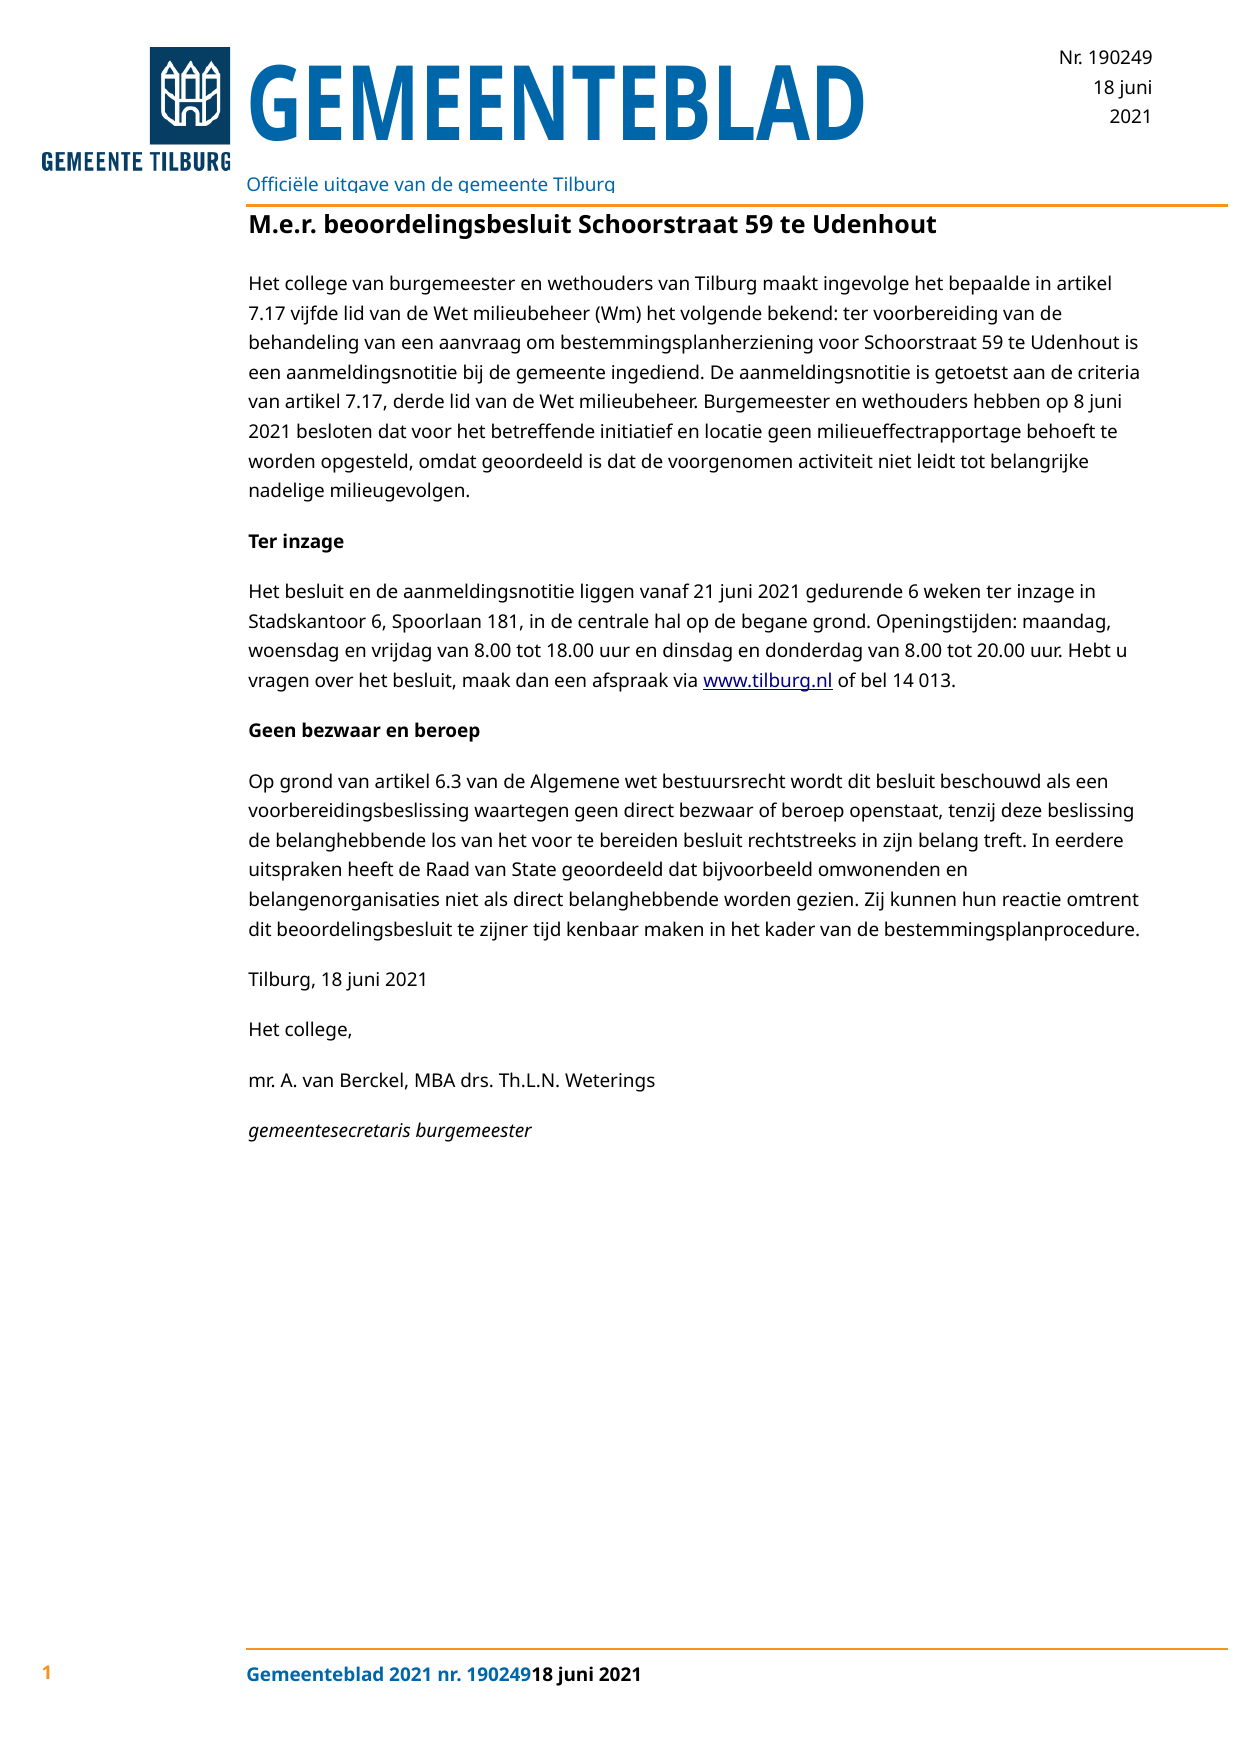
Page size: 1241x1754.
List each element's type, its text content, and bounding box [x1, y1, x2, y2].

text Het college van burgemeester en wethouders van Tilburg maakt ingevolge het bepaalde in artikel 7.17 vijfde lid van de Wet milieubeheer (Wm) het volgende bekend: ter voorbereiding van de behandeling van een aanvraag om bestemmingsplanherziening voor Schoorstraat 59 te Udenhout is een aanmeldingsnotitie bij de gemeente ingediend. De aanmeldingsnotitie is getoetst aan de criteria van artikel 7.17, derde lid van de Wet milieubeheer. Burgemeester en wethouders hebben op 8 juni 2021 besloten dat voor het betreffende initiatief en locatie geen milieueffectrapportage behoeft te worden opgesteld, omdat geoordeeld is dat de voorgenomen activiteit niet leidt tot belangrijke nadelige milieugevolgen. [248, 270, 1152, 503]
text gemeentesecretaris burgemeester [248, 1117, 1152, 1143]
text Het college, [248, 1017, 1152, 1042]
text Ter inzage [248, 528, 1152, 553]
text mr. A. van Berckel, MBA drs. Th.L.N. Weterings [248, 1067, 1152, 1093]
text Het besluit en de aanmeldingsnotitie liggen vanaf 21 juni 2021 gedurende 6 weken ter inzage in Stadskantoor 6, Spoorlaan 181, in de centrale hal op de begane grond. Openingstijden: maandag, woensdag en vrijdag van 8.00 tot 18.00 uur en dinsdag en donderdag van 8.00 tot 20.00 uur. Hebt u vragen over het besluit, maak dan een afspraak via www.tilburg.nl of bel 14 013. [248, 578, 1152, 693]
picture [41, 47, 231, 172]
text Tilburg, 18 juni 2021 [248, 966, 1152, 992]
text M.e.r. beoordelingsbesluit Schoorstraat 59 te Udenhout [248, 207, 1152, 241]
text Geen bezwaar en beroep [248, 717, 1152, 743]
text Op grond van artikel 6.3 van de Algemene wet bestuursrecht wordt dit besluit beschouwd als een voorbereidingsbeslissing waartegen geen direct bezwaar of beroep openstaat, tenzij deze beslissing de belanghebbende los van het voor te bereiden besluit rechtstreeks in zijn belang treft. In eerdere uitspraken heeft de Raad van State geoordeeld dat bijvoorbeeld omwonenden en belangenorganisaties niet als direct belanghebbende worden gezien. Zij kunnen hun reactie omtrent dit beoordelingsbesluit te zijner tijd kenbaar maken in het kader van de bestemmingsplanprocedure. [248, 768, 1152, 941]
